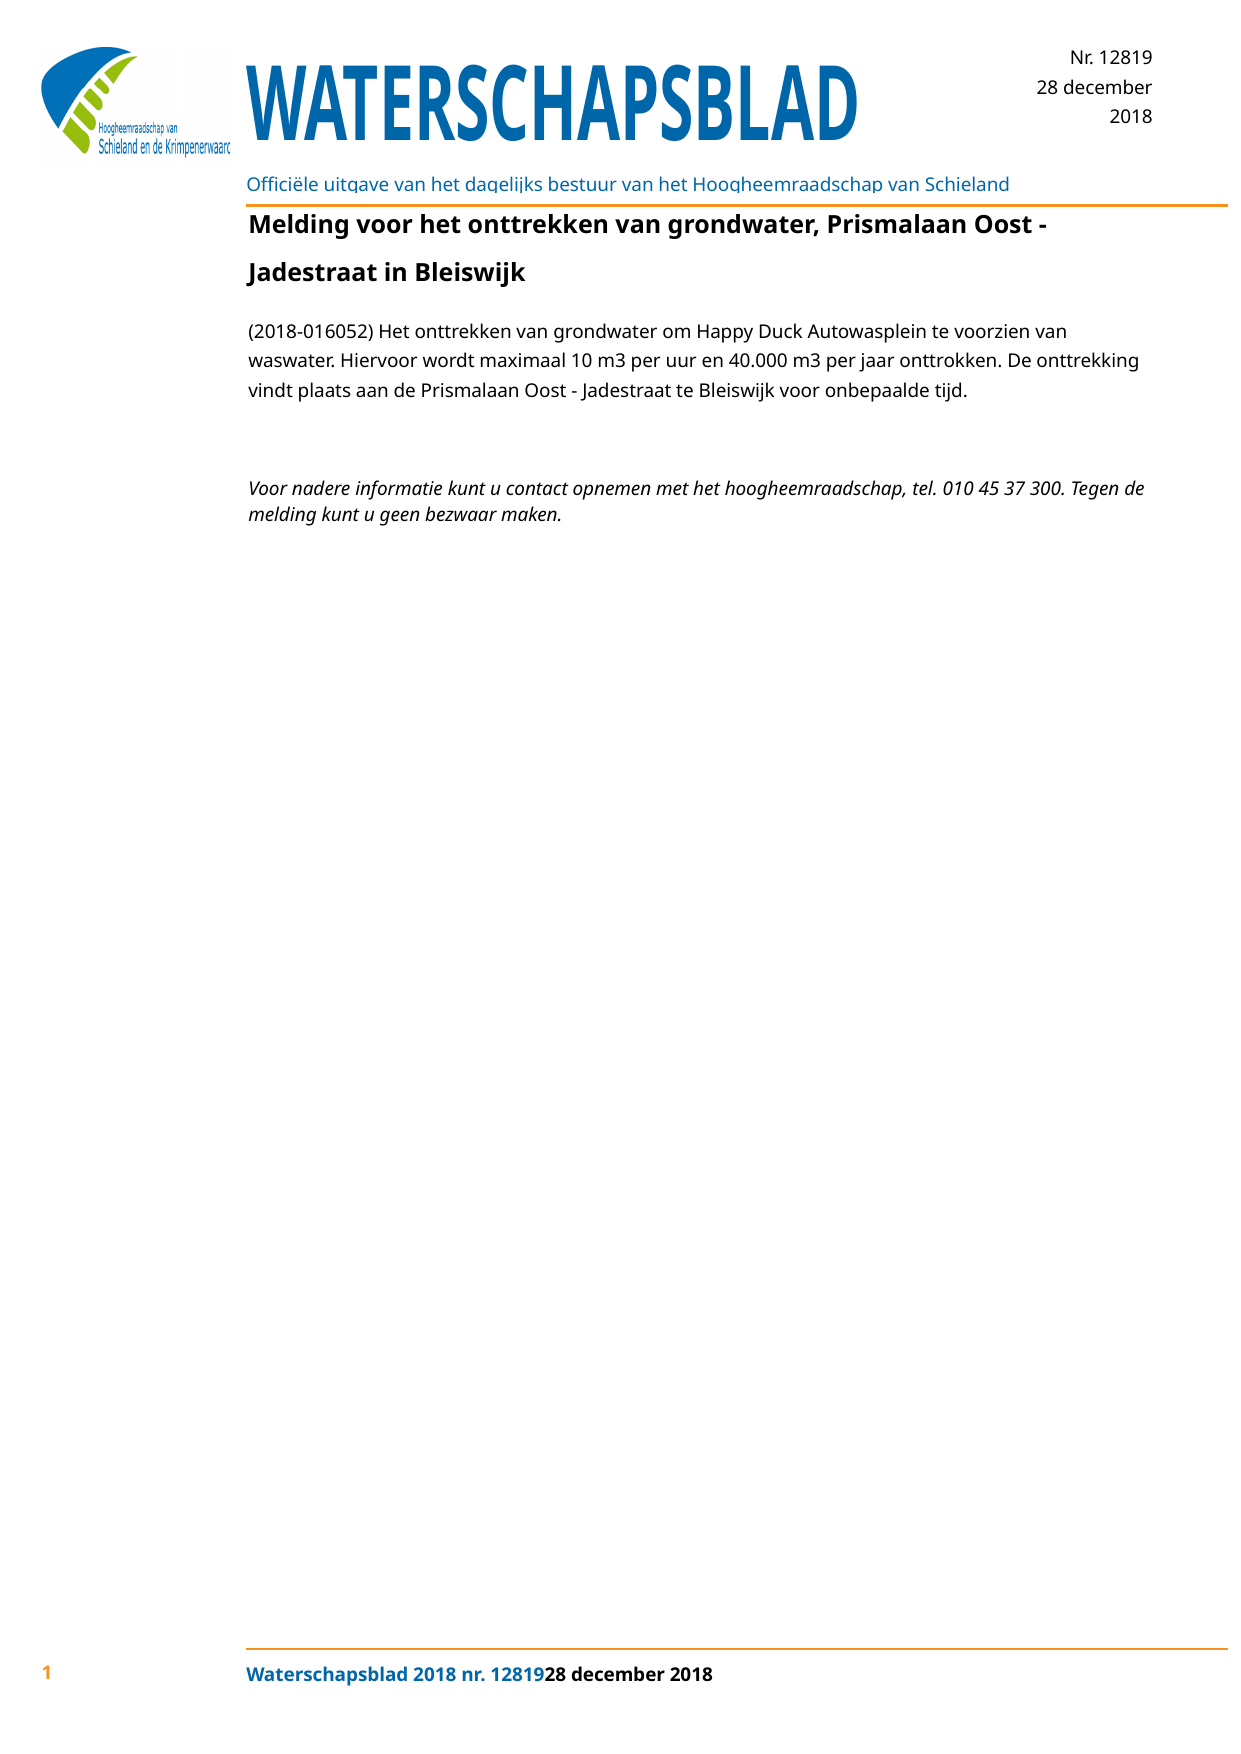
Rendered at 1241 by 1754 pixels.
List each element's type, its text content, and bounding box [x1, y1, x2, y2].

text Melding voor het onttrekken van grondwater, Prismalaan Oost - Jadestraat in Bleiswijk [248, 207, 1152, 288]
picture [41, 47, 231, 172]
text Voor nadere informatie kunt u contact opnemen met het hoogheemraadschap, tel. 010 45 37 300. Tegen de melding kunt u geen bezwaar maken. [248, 475, 1152, 527]
text (2018-016052) Het onttrekken van grondwater om Happy Duck Autowasplein te voorzien van waswater. Hiervoor wordt maximaal 10 m3 per uur en 40.000 m3 per jaar onttrokken. De onttrekking vindt plaats aan de Prismalaan Oost - Jadestraat te Bleiswijk voor onbepaalde tijd. [248, 318, 1152, 403]
